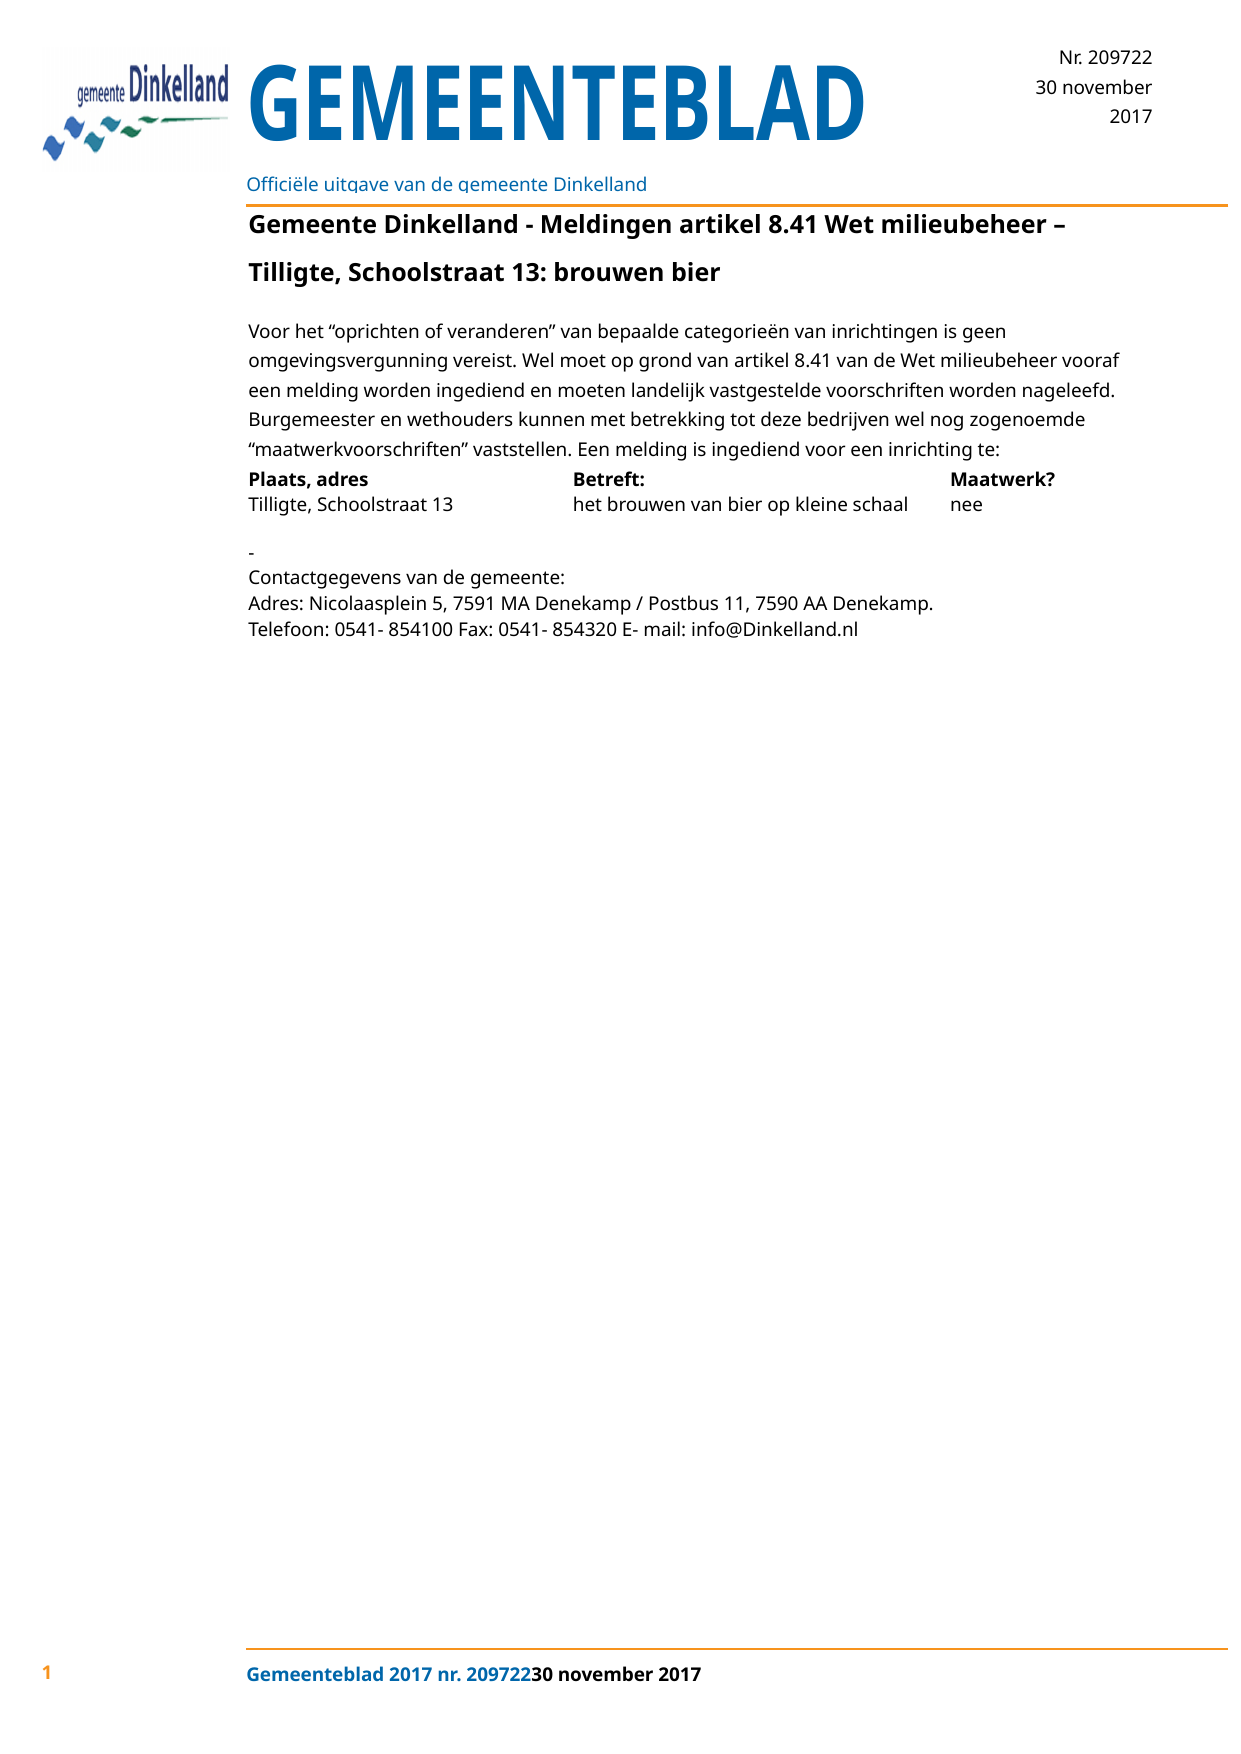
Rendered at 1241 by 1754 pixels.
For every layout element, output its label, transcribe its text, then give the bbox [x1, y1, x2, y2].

table_cell Tilligte, Schoolstraat 13 [248, 492, 573, 517]
text Voor het “oprichten of veranderen” van bepaalde categorieën van inrichtingen is geen omgevingsvergunning vereist. Wel moet op grond van artikel 8.41 van de Wet milieubeheer vooraf een melding worden ingediend en moeten landelijk vastgestelde voorschriften worden nageleefd. Burgemeester en wethouders kunnen met betrekking tot deze bedrijven wel nog zogenoemde “maatwerkvoorschriften” vaststellen. Een melding is ingediend voor een inrichting te: [248, 318, 1152, 462]
text Adres: Nicolaasplein 5, 7591 MA Denekamp / Postbus 11, 7590 AA Denekamp. [248, 590, 1152, 616]
table_cell nee [950, 492, 1152, 517]
text Contactgegevens van de gemeente: [248, 564, 1152, 590]
table_cell het brouwen van bier op kleine schaal [573, 492, 950, 517]
text - [248, 539, 1152, 564]
table_header Maatwerk? [950, 466, 1152, 492]
table_header Plaats, adres [248, 466, 573, 492]
picture [41, 47, 231, 172]
text Gemeente Dinkelland - Meldingen artikel 8.41 Wet milieubeheer – Tilligte, Schoolstraat 13: brouwen bier [248, 207, 1152, 288]
text Telefoon: 0541- 854100 Fax: 0541- 854320 E- mail: info@Dinkelland.nl [248, 616, 1152, 642]
table_header Betreft: [573, 466, 950, 492]
